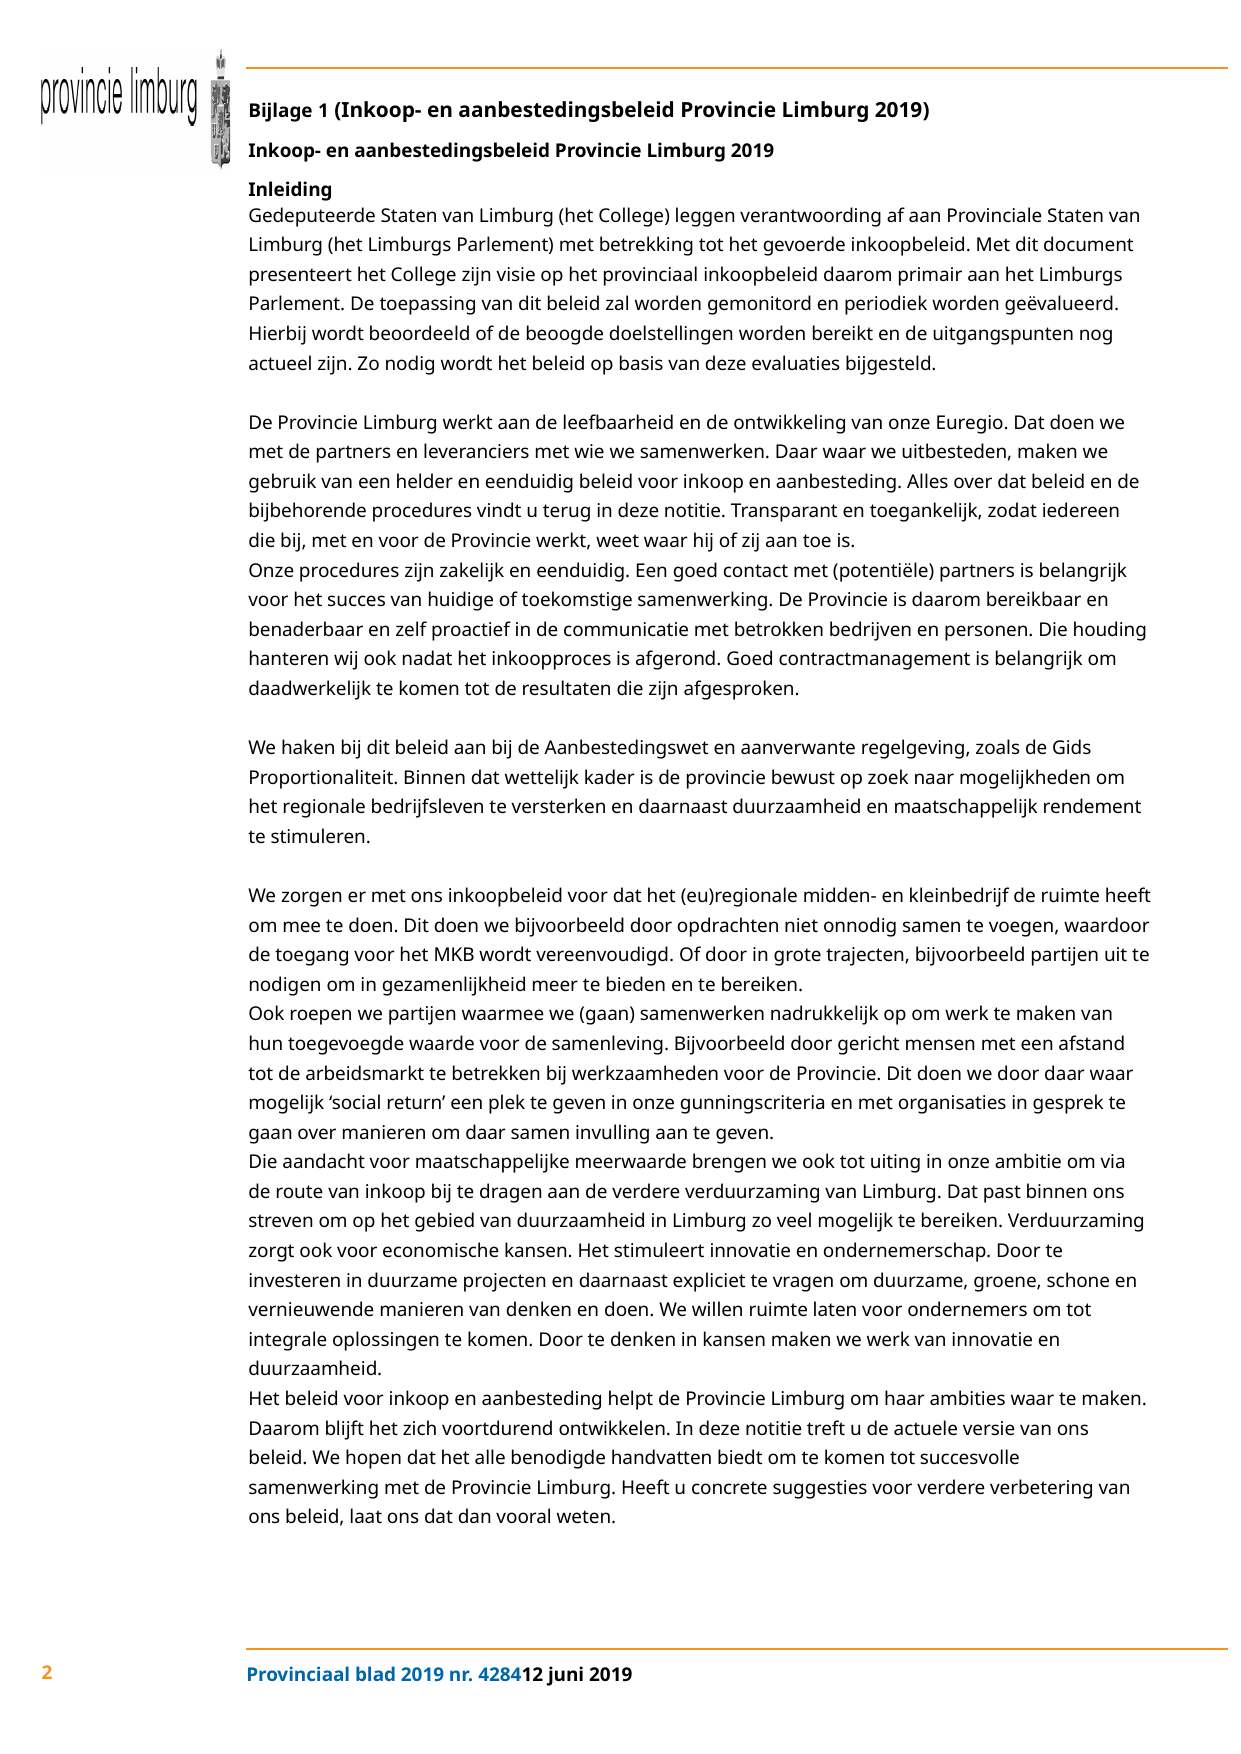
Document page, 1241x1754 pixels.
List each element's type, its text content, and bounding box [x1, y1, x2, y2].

text Die aandacht voor maatschappelijke meerwaarde brengen we ook tot uiting in onze ambitie om via de route van inkoop bij te dragen aan de verdere verduurzaming van Limburg. Dat past binnen ons streven om op het gebied van duurzaamheid in Limburg zo veel mogelijk te bereiken. Verduurzaming zorgt ook voor economische kansen. Het stimuleert innovatie en ondernemerschap. Door te investeren in duurzame projecten en daarnaast expliciet te vragen om duurzame, groene, schone en vernieuwende manieren van denken en doen. We willen ruimte laten voor ondernemers om tot integrale oplossingen te komen. Door te denken in kansen maken we werk van innovatie en duurzaamheid. [248, 1148, 1152, 1381]
picture [41, 47, 231, 172]
text We zorgen er met ons inkoopbeleid voor dat het (eu)regionale midden- en kleinbedrijf de ruimte heeft om mee te doen. Dit doen we bijvoorbeeld door opdrachten niet onnodig samen te voegen, waardoor de toegang voor het MKB wordt vereenvoudigd. Of door in grote trajecten, bijvoorbeeld partijen uit te nodigen om in gezamenlijkheid meer te bieden en te bereiken. [248, 882, 1152, 997]
text Inleiding [248, 176, 1152, 202]
text Ook roepen we partijen waarmee we (gaan) samenwerken nadrukkelijk op om werk te maken van hun toegevoegde waarde voor de samenleving. Bijvoorbeeld door gericht mensen met een afstand tot de arbeidsmarkt te betrekken bij werkzaamheden voor de Provincie. Dit doen we door daar waar mogelijk ‘social return’ een plek te geven in onze gunningscriteria en met organisaties in gesprek te gaan over manieren om daar samen invulling aan te geven. [248, 1001, 1152, 1145]
text Onze procedures zijn zakelijk en eenduidig. Een goed contact met (potentiële) partners is belangrijk voor het succes van huidige of toekomstige samenwerking. De Provincie is daarom bereikbaar en benaderbaar en zelf proactief in de communicatie met betrokken bedrijven en personen. Die houding hanteren wij ook nadat het inkoopproces is afgerond. Goed contractmanagement is belangrijk om daadwerkelijk te komen tot de resultaten die zijn afgesproken. [248, 557, 1152, 701]
text We haken bij dit beleid aan bij de Aanbestedingswet en aanverwante regelgeving, zoals de Gids Proportionaliteit. Binnen dat wettelijk kader is de provincie bewust op zoek naar mogelijkheden om het regionale bedrijfsleven te versterken en daarnaast duurzaamheid en maatschappelijk rendement te stimuleren. [248, 734, 1152, 849]
text Bijlage 1 (Inkoop- en aanbestedingsbeleid Provincie Limburg 2019) [248, 95, 1152, 123]
text Inkoop- en aanbestedingsbeleid Provincie Limburg 2019 [248, 137, 1152, 163]
text De Provincie Limburg werkt aan de leefbaarheid en de ontwikkeling van onze Euregio. Dat doen we met de partners en leveranciers met wie we samenwerken. Daar waar we uitbesteden, maken we gebruik van een helder en eenduidig beleid voor inkoop en aanbesteding. Alles over dat beleid en de bijbehorende procedures vindt u terug in deze notitie. Transparant en toegankelijk, zodat iedereen die bij, met en voor de Provincie werkt, weet waar hij of zij aan toe is. [248, 409, 1152, 553]
text Gedeputeerde Staten van Limburg (het College) leggen verantwoording af aan Provinciale Staten van Limburg (het Limburgs Parlement) met betrekking tot het gevoerde inkoopbeleid. Met dit document presenteert het College zijn visie op het provinciaal inkoopbeleid daarom primair aan het Limburgs Parlement. De toepassing van dit beleid zal worden gemonitord en periodiek worden geëvalueerd. Hierbij wordt beoordeeld of de beoogde doelstellingen worden bereikt en de uitgangspunten nog actueel zijn. Zo nodig wordt het beleid op basis van deze evaluaties bijgesteld. [248, 202, 1152, 376]
text Het beleid voor inkoop en aanbesteding helpt de Provincie Limburg om haar ambities waar te maken. Daarom blijft het zich voortdurend ontwikkelen. In deze notitie treft u de actuele versie van ons beleid. We hopen dat het alle benodigde handvatten biedt om te komen tot succesvolle samenwerking met de Provincie Limburg. Heeft u concrete suggesties voor verdere verbetering van ons beleid, laat ons dat dan vooral weten. [248, 1385, 1152, 1529]
